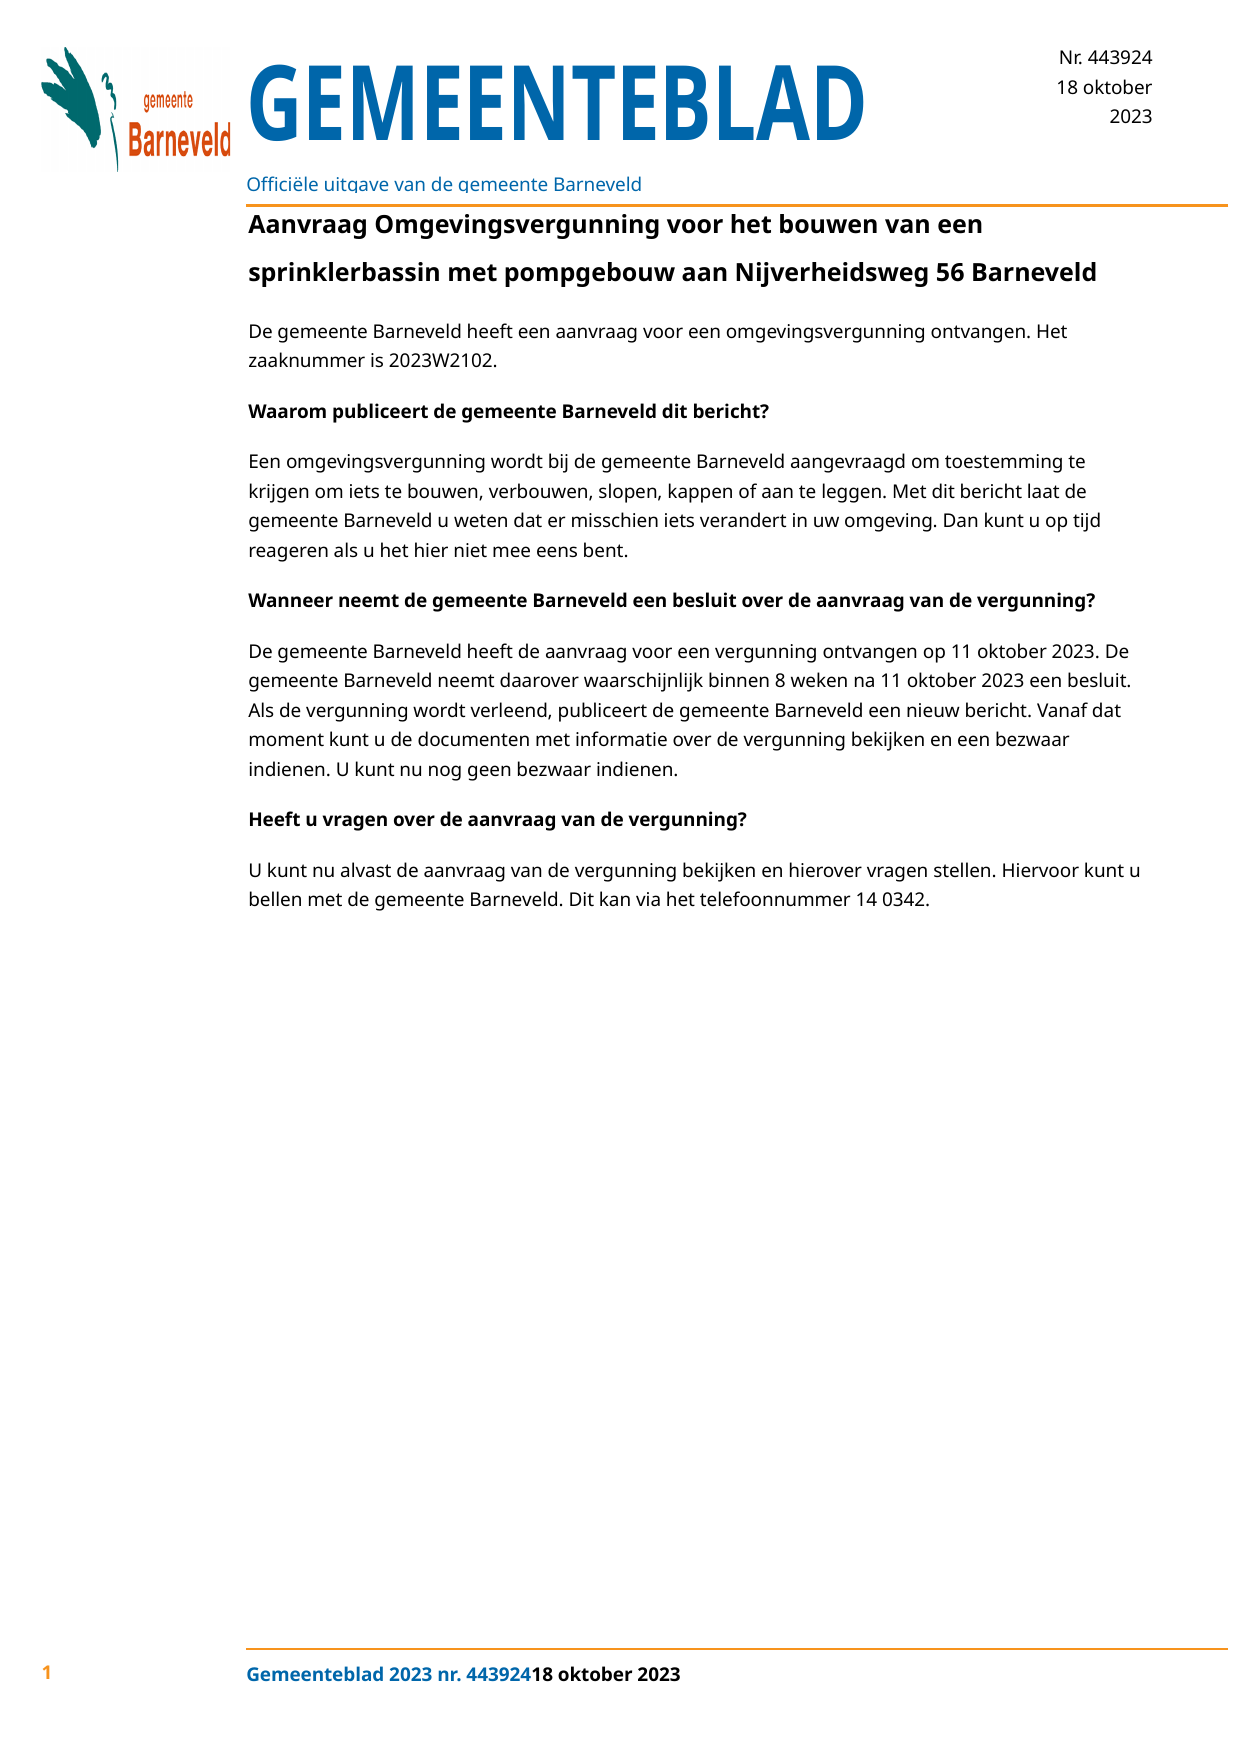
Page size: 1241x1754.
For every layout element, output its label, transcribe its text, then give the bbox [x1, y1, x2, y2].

picture [41, 47, 231, 172]
text Aanvraag Omgevingsvergunning voor het bouwen van een sprinklerbassin met pompgebouw aan Nijverheidsweg 56 Barneveld [248, 207, 1152, 288]
text Waarom publiceert de gemeente Barneveld dit bericht? [248, 398, 1152, 424]
text Een omgevingsvergunning wordt bij de gemeente Barneveld aangevraagd om toestemming te krijgen om iets te bouwen, verbouwen, slopen, kappen of aan te leggen. Met dit bericht laat de gemeente Barneveld u weten dat er misschien iets verandert in uw omgeving. Dan kunt u op tijd reageren als u het hier niet mee eens bent. [248, 448, 1152, 563]
text De gemeente Barneveld heeft de aanvraag voor een vergunning ontvangen op 11 oktober 2023. De gemeente Barneveld neemt daarover waarschijnlijk binnen 8 weken na 11 oktober 2023 een besluit. Als de vergunning wordt verleend, publiceert de gemeente Barneveld een nieuw bericht. Vanaf dat moment kunt u de documenten met informatie over de vergunning bekijken en een bezwaar indienen. U kunt nu nog geen bezwaar indienen. [248, 638, 1152, 782]
text Wanneer neemt de gemeente Barneveld een besluit over de aanvraag van de vergunning? [248, 587, 1152, 613]
text Heeft u vragen over de aanvraag van de vergunning? [248, 807, 1152, 832]
text U kunt nu alvast de aanvraag van de vergunning bekijken en hierover vragen stellen. Hiervoor kunt u bellen met de gemeente Barneveld. Dit kan via het telefoonnummer 14 0342. [248, 857, 1152, 912]
text De gemeente Barneveld heeft een aanvraag voor een omgevingsvergunning ontvangen. Het zaaknummer is 2023W2102. [248, 318, 1152, 373]
